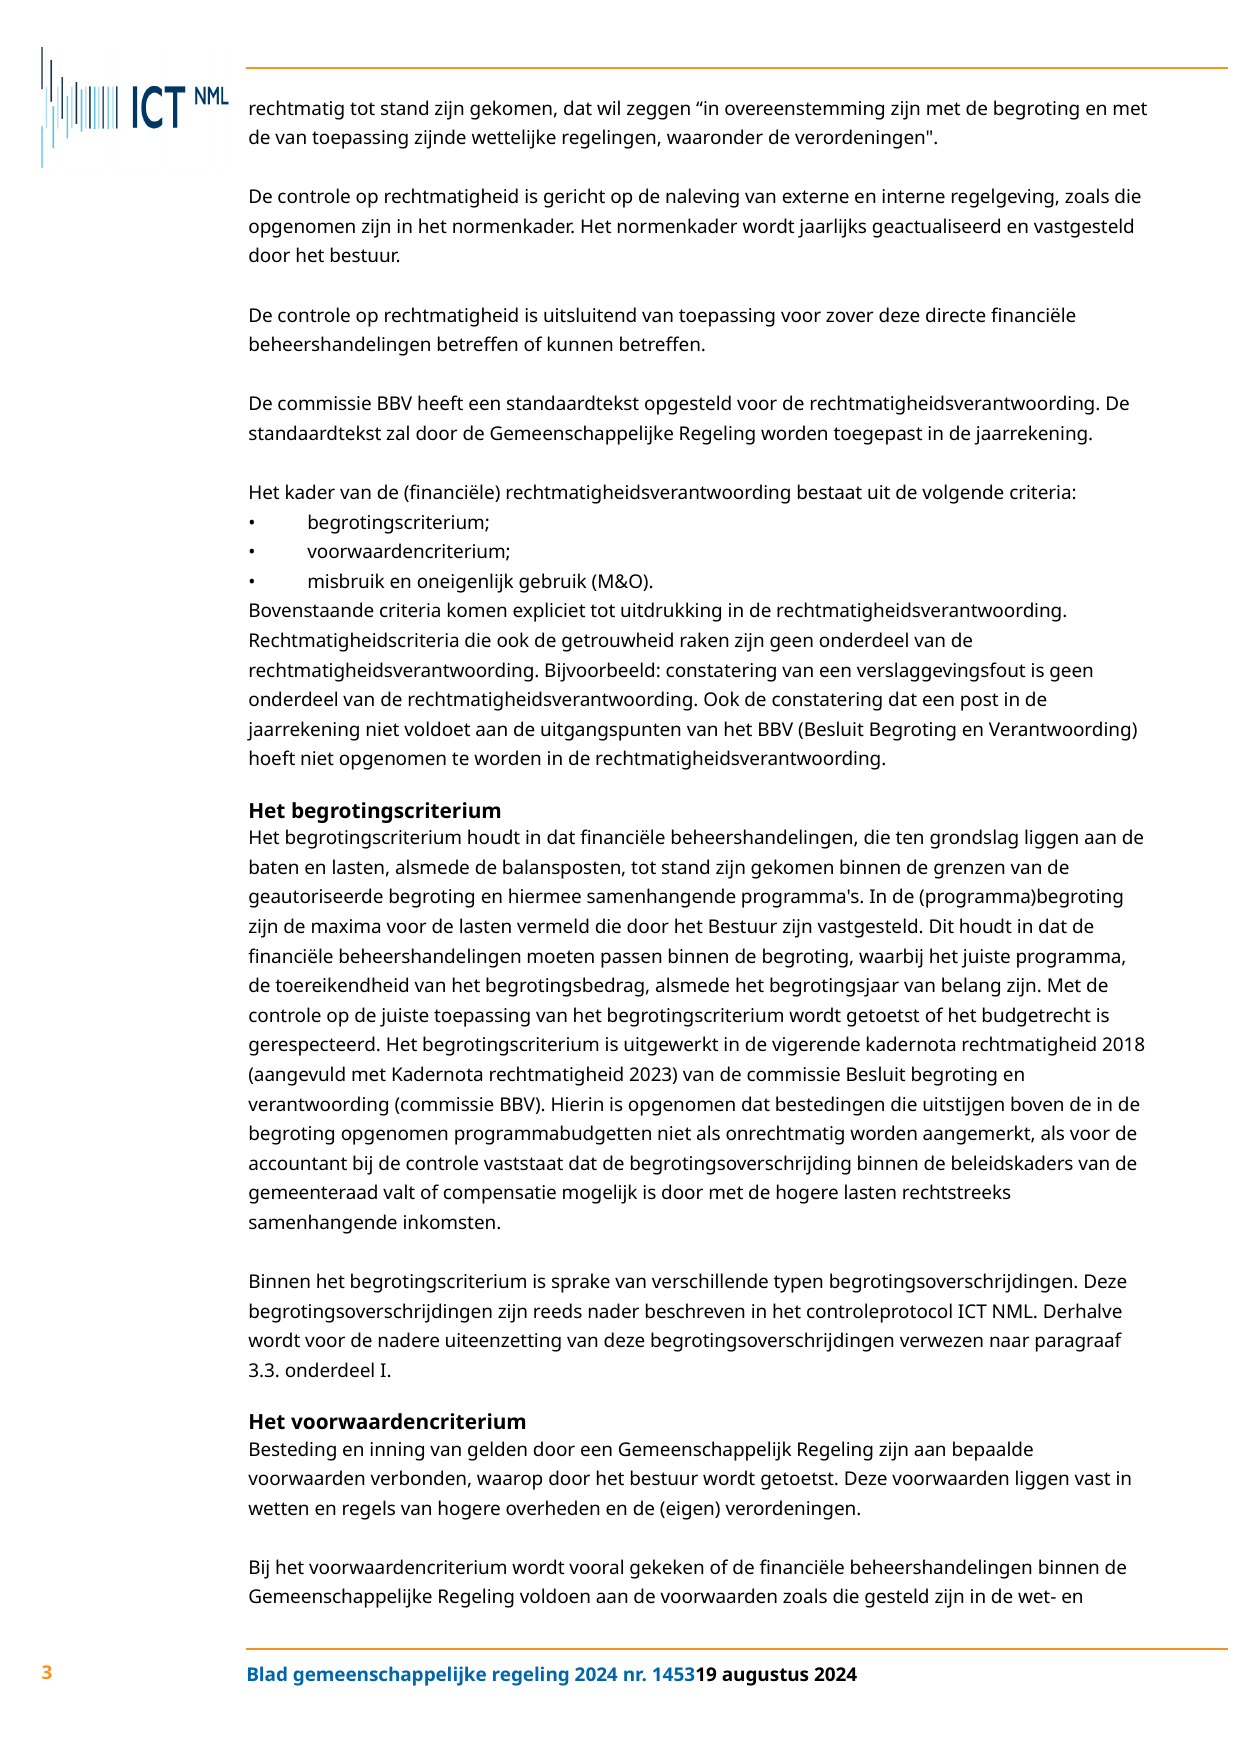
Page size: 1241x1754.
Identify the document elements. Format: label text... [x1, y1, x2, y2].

text De controle op rechtmatigheid is gericht op de naleving van externe en interne regelgeving, zoals die opgenomen zijn in het normenkader. Het normenkader wordt jaarlijks geactualiseerd en vastgesteld door het bestuur. [248, 183, 1152, 268]
text Het kader van de (financiële) rechtmatigheidsverantwoording bestaat uit de volgende criteria: [248, 479, 1152, 505]
text Het begrotingscriterium [248, 796, 1152, 824]
text De commissie BBV heeft een standaardtekst opgesteld voor de rechtmatigheidsverantwoording. De standaardtekst zal door de Gemeenschappelijke Regeling worden toegepast in de jaarrekening. [248, 391, 1152, 446]
text Bij het voorwaardencriterium wordt vooral gekeken of de financiële beheershandelingen binnen de Gemeenschappelijke Regeling voldoen aan de voorwaarden zoals die gesteld zijn in de wet- en [248, 1554, 1152, 1609]
text Binnen het begrotingscriterium is sprake van verschillende typen begrotingsoverschrijdingen. Deze begrotingsoverschrijdingen zijn reeds nader beschreven in het controleprotocol ICT NML. Derhalve wordt voor de nadere uiteenzetting van deze begrotingsoverschrijdingen verwezen naar paragraaf 3.3. onderdeel I. [248, 1268, 1152, 1383]
text Het begrotingscriterium houdt in dat financiële beheershandelingen, die ten grondslag liggen aan de baten en lasten, alsmede de balansposten, tot stand zijn gekomen binnen de grenzen van de geautoriseerde begroting en hiermee samenhangende programma's. In de (programma)begroting zijn de maxima voor de lasten vermeld die door het Bestuur zijn vastgesteld. Dit houdt in dat de financiële beheershandelingen moeten passen binnen de begroting, waarbij het juiste programma, de toereikendheid van het begrotingsbedrag, alsmede het begrotingsjaar van belang zijn. Met de controle op de juiste toepassing van het begrotingscriterium wordt getoetst of het budgetrecht is gerespecteerd. Het begrotingscriterium is uitgewerkt in de vigerende kadernota rechtmatigheid 2018 (aangevuld met Kadernota rechtmatigheid 2023) van de commissie Besluit begroting en verantwoording (commissie BBV). Hierin is opgenomen dat bestedingen die uitstijgen boven de in de begroting opgenomen programmabudgetten niet als onrechtmatig worden aangemerkt, als voor de accountant bij de controle vaststaat dat de begrotingsoverschrijding binnen de beleidskaders van de gemeenteraad valt of compensatie mogelijk is door met de hogere lasten rechtstreeks samenhangende inkomsten. [248, 824, 1152, 1235]
text De controle op rechtmatigheid is uitsluitend van toepassing voor zover deze directe financiële beheershandelingen betreffen of kunnen betreffen. [248, 302, 1152, 357]
list misbruik en oneigenlijk gebruik (M&O). [248, 568, 1152, 594]
text rechtmatig tot stand zijn gekomen, dat wil zeggen “in overeenstemming zijn met de begroting en met de van toepassing zijnde wettelijke regelingen, waaronder de verordeningen". [248, 95, 1152, 150]
picture [41, 47, 231, 172]
list begrotingscriterium; [248, 509, 1152, 535]
list voorwaardencriterium; [248, 538, 1152, 564]
text Het voorwaardencriterium [248, 1407, 1152, 1436]
text Bovenstaande criteria komen expliciet tot uitdrukking in de rechtmatigheidsverantwoording. Rechtmatigheidscriteria die ook de getrouwheid raken zijn geen onderdeel van de rechtmatigheidsverantwoording. Bijvoorbeeld: constatering van een verslaggevingsfout is geen onderdeel van de rechtmatigheidsverantwoording. Ook de constatering dat een post in de jaarrekening niet voldoet aan de uitgangspunten van het BBV (Besluit Begroting en Verantwoording) hoeft niet opgenomen te worden in de rechtmatigheidsverantwoording. [248, 598, 1152, 771]
text Besteding en inning van gelden door een Gemeenschappelijk Regeling zijn aan bepaalde voorwaarden verbonden, waarop door het bestuur wordt getoetst. Deze voorwaarden liggen vast in wetten en regels van hogere overheden en de (eigen) verordeningen. [248, 1436, 1152, 1521]
